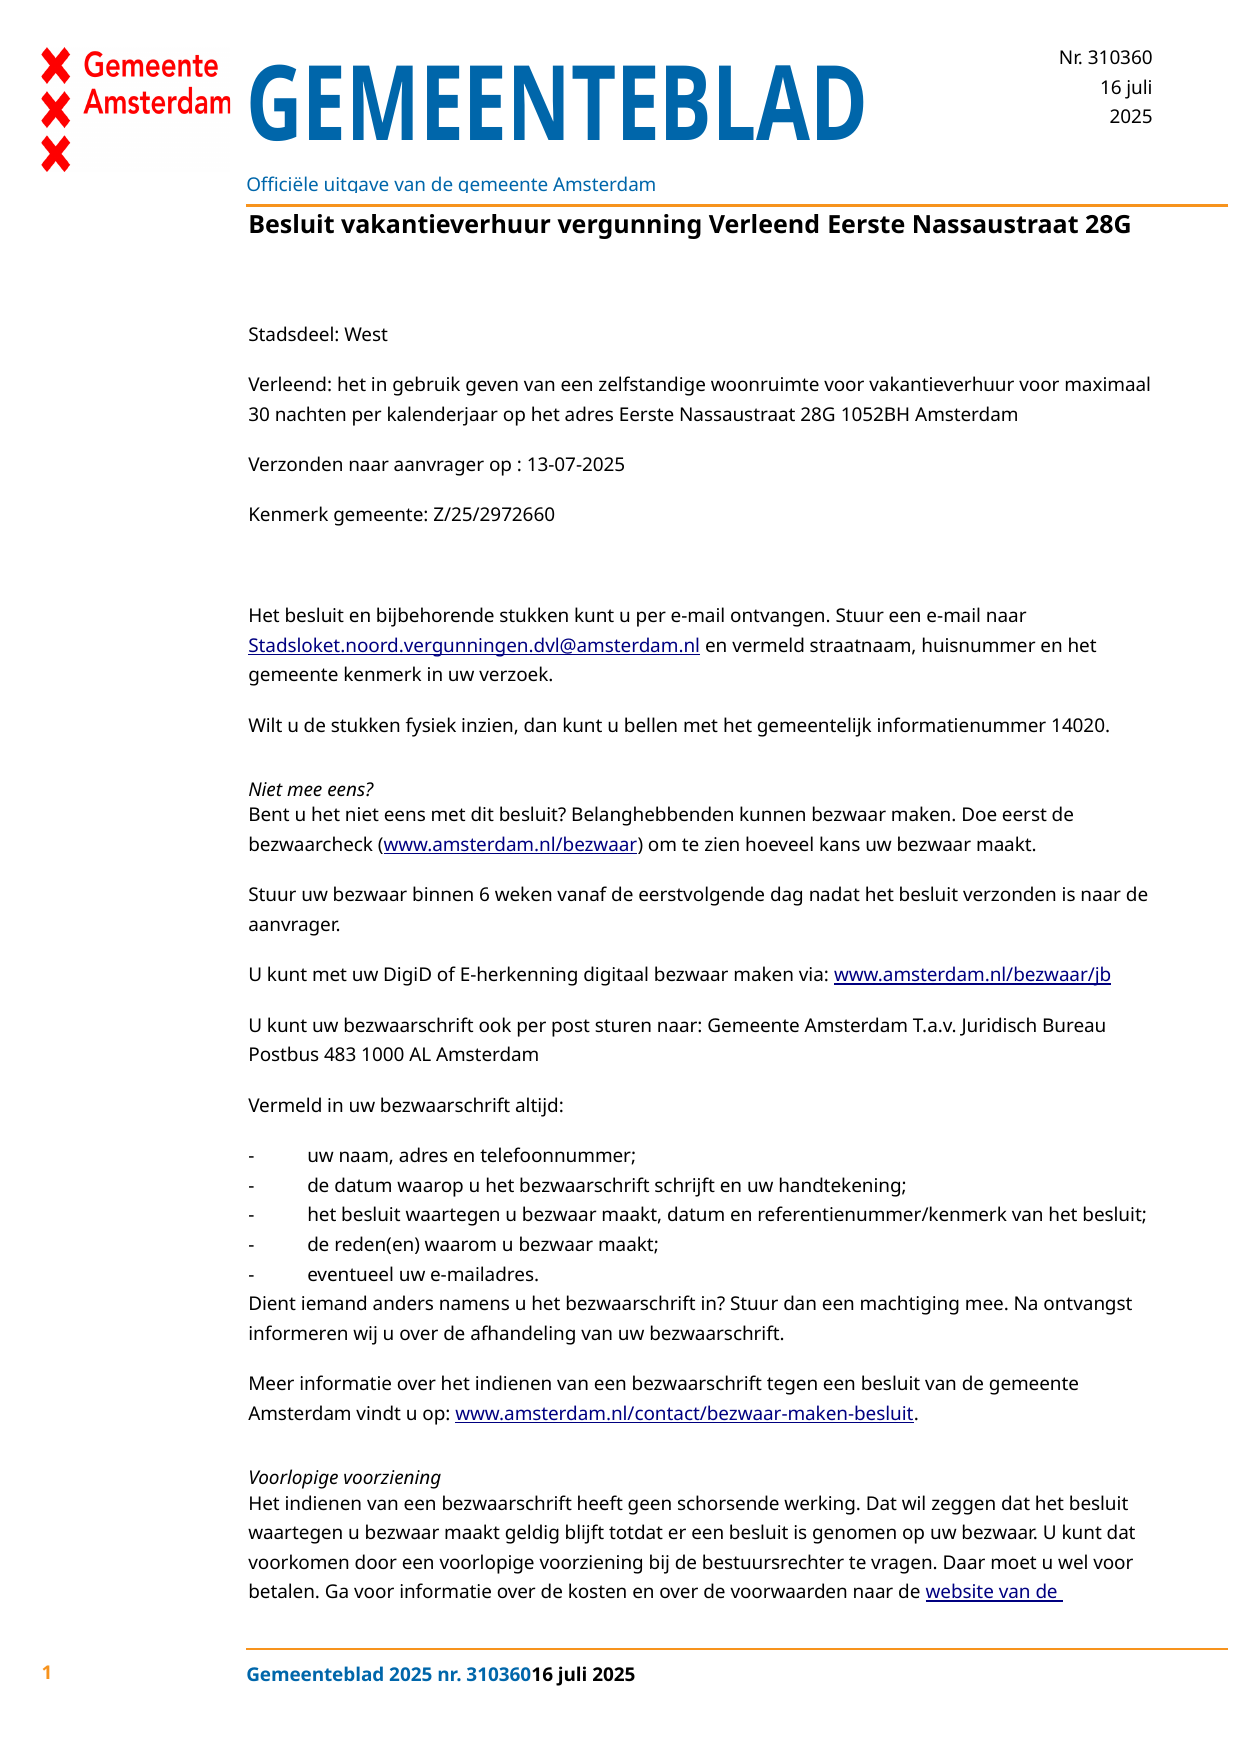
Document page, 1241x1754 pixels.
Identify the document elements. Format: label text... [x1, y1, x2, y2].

picture [41, 47, 231, 172]
list uw naam, adres en telefoonnummer; [248, 1142, 1152, 1168]
text Besluit vakantieverhuur vergunning Verleend Eerste Nassaustraat 28G [248, 207, 1152, 241]
text Kenmerk gemeente: Z/25/2972660 [248, 502, 1152, 527]
text Voorlopige voorziening [248, 1464, 1152, 1490]
text Bent u het niet eens met dit besluit? Belanghebbenden kunnen bezwaar maken. Doe eerst de bezwaarcheck (www.amsterdam.nl/bezwaar) om te zien hoeveel kans uw bezwaar maakt. [248, 802, 1152, 857]
text Het indienen van een bezwaarschrift heeft geen schorsende werking. Dat wil zeggen dat het besluit waartegen u bezwaar maakt geldig blijft totdat er een besluit is genomen op uw bezwaar. U kunt dat voorkomen door een voorlopige voorziening bij de bestuursrechter te vragen. Daar moet u wel voor betalen. Ga voor informatie over de kosten en over de voorwaarden naar de website van de [248, 1490, 1152, 1604]
text U kunt met uw DigiD of E-herkenning digitaal bezwaar maken via: www.amsterdam.nl/bezwaar/jb [248, 962, 1152, 987]
text Vermeld in uw bezwaarschrift altijd: [248, 1092, 1152, 1118]
list de datum waarop u het bezwaarschrift schrijft en uw handtekening; [248, 1172, 1152, 1198]
list het besluit waartegen u bezwaar maakt, datum en referentienummer/kenmerk van het besluit; [248, 1202, 1152, 1227]
text Wilt u de stukken fysiek inzien, dan kunt u bellen met het gemeentelijk informatienummer 14020. [248, 712, 1152, 738]
list de reden(en) waarom u bezwaar maakt; [248, 1231, 1152, 1257]
text Verzonden naar aanvrager op : 13-07-2025 [248, 451, 1152, 477]
text Stuur uw bezwaar binnen 6 weken vanaf de eerstvolgende dag nadat het besluit verzonden is naar de aanvrager. [248, 882, 1152, 937]
text Dient iemand anders namens u het bezwaarschrift in? Stuur dan een machtiging mee. Na ontvangst informeren wij u over de afhandeling van uw bezwaarschrift. [248, 1290, 1152, 1346]
text Meer informatie over het indienen van een bezwaarschrift tegen een besluit van de gemeente Amsterdam vindt u op: www.amsterdam.nl/contact/bezwaar-maken-besluit. [248, 1370, 1152, 1426]
text U kunt uw bezwaarschrift ook per post sturen naar: Gemeente Amsterdam T.a.v. Juridisch Bureau Postbus 483 1000 AL Amsterdam [248, 1012, 1152, 1067]
text Het besluit en bijbehorende stukken kunt u per e-mail ontvangen. Stuur een e-mail naar Stadsloket.noord.vergunningen.dvl@amsterdam.nl en vermeld straatnaam, huisnummer en het gemeente kenmerk in uw verzoek. [248, 602, 1152, 687]
text Niet mee eens? [248, 776, 1152, 802]
text Verleend: het in gebruik geven van een zelfstandige woonruimte voor vakantieverhuur voor maximaal 30 nachten per kalenderjaar op het adres Eerste Nassaustraat 28G 1052BH Amsterdam [248, 371, 1152, 426]
text Stadsdeel: West [248, 321, 1152, 346]
list eventueel uw e-mailadres. [248, 1261, 1152, 1287]
